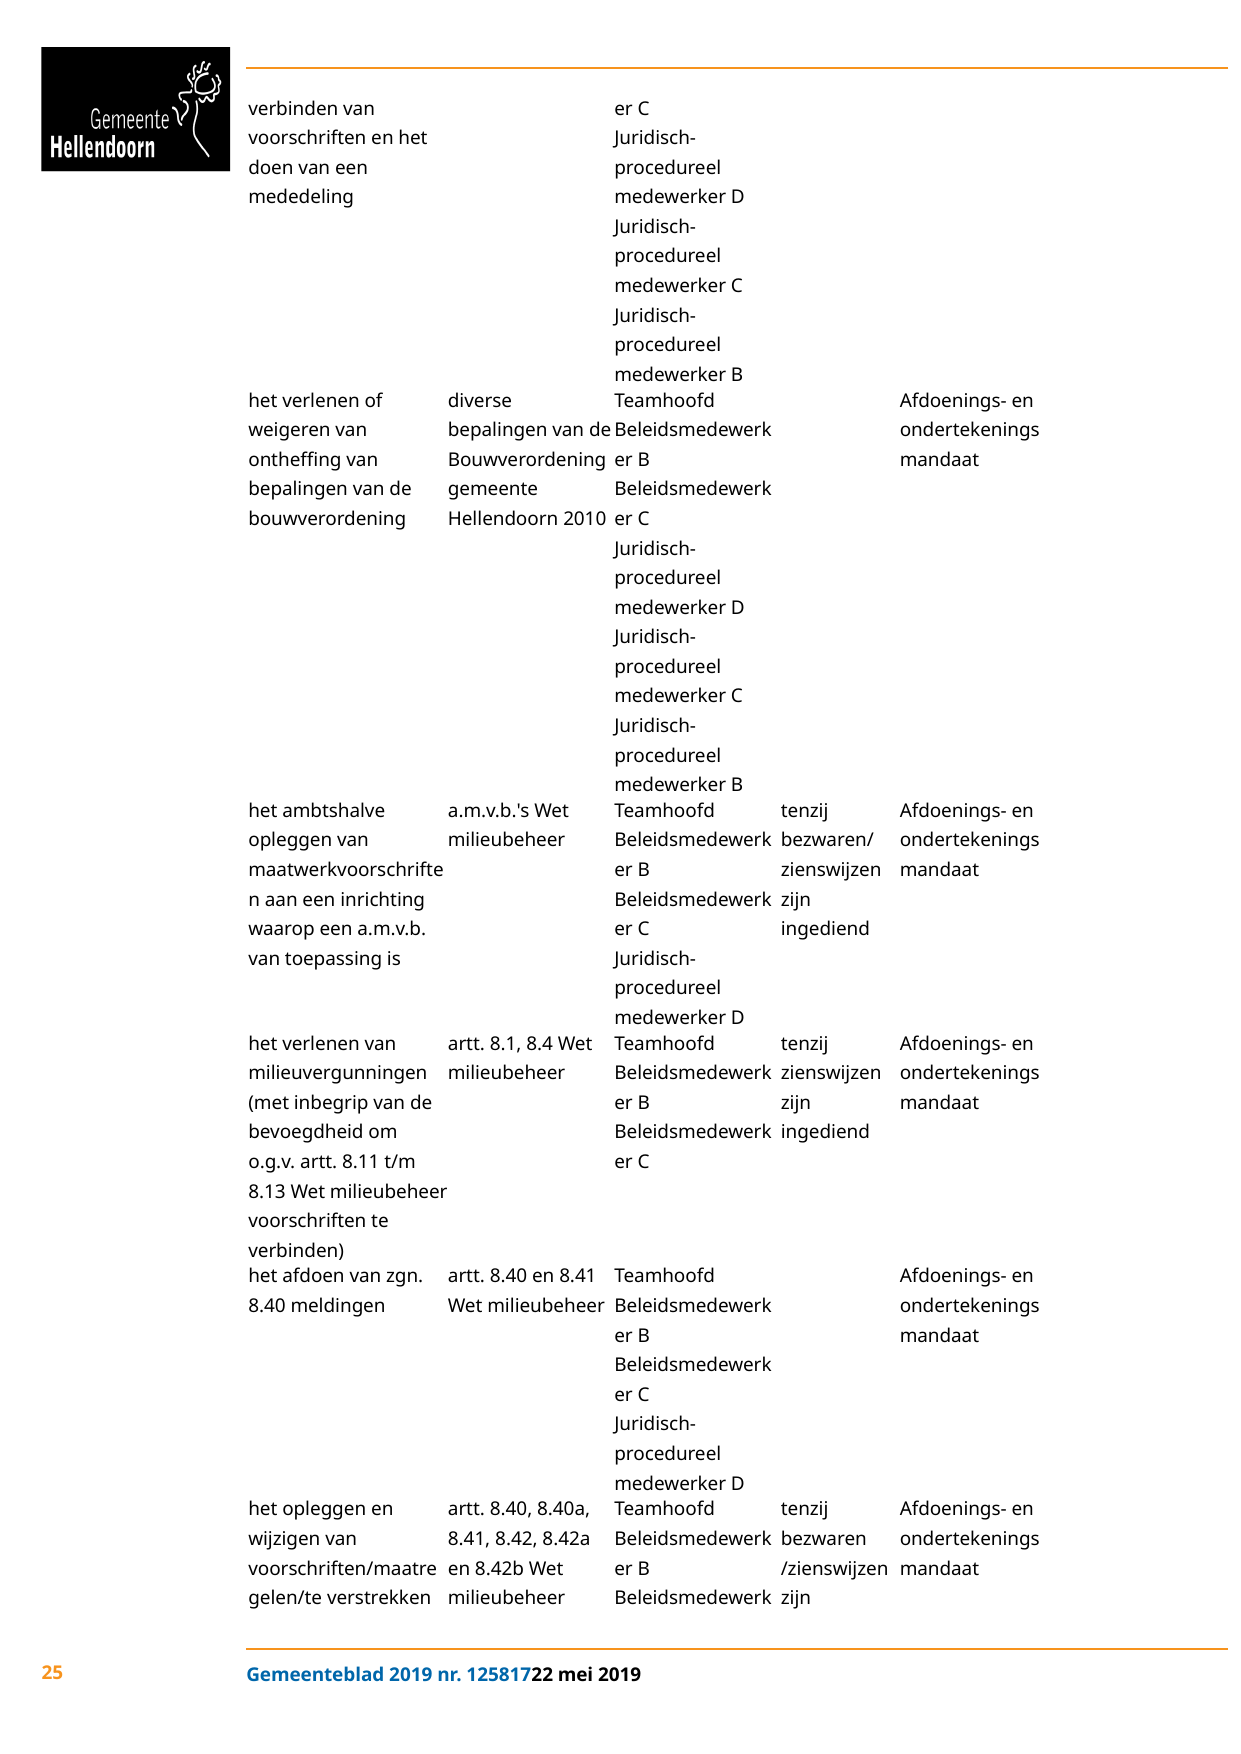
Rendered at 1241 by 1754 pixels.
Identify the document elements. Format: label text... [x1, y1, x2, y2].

table_cell artt. 8.1, 8.4 Wet milieubeheer [448, 1030, 614, 1263]
table_cell tenzij bezwaren /zienswijzen zijn [781, 1496, 899, 1610]
table_cell Afdoenings- en ondertekeningsmandaat [900, 1263, 1042, 1496]
table_cell het verlenen van milieuvergunningen (met inbegrip van de bevoegdheid om o.g.v. artt. 8.11 t/m 8.13 Wet milieubeheer voorschriften te verbinden) [248, 1030, 448, 1263]
table_cell het verlenen of weigeren van ontheffing van bepalingen van de bouwverordening [248, 387, 448, 797]
table_cell [781, 387, 899, 797]
table_cell [448, 95, 614, 387]
table_cell er C Juridisch-procedureel medewerker D Juridisch-procedureel medewerker C Juridisch-procedureel medewerker B [614, 95, 781, 387]
table_cell Teamhoofd Beleidsmedewerker B Beleidsmedewerker C Juridisch-procedureel medewerker D [614, 797, 781, 1030]
table_cell Teamhoofd Beleidsmedewerker B Beleidsmedewerker C Juridisch-procedureel medewerker D Juridisch-procedureel medewerker C Juridisch-procedureel medewerker B [614, 387, 781, 797]
table_cell Teamhoofd Beleidsmedewerker B Beleidsmedewerk [614, 1496, 781, 1610]
table_cell artt. 8.40, 8.40a, 8.41, 8.42, 8.42a en 8.42b Wet milieubeheer [448, 1496, 614, 1610]
picture [41, 47, 231, 172]
table_cell Teamhoofd Beleidsmedewerker B Beleidsmedewerker C Juridisch-procedureel medewerker D [614, 1263, 781, 1496]
table_cell Afdoenings- en ondertekeningsmandaat [900, 1496, 1042, 1610]
table_cell diverse bepalingen van de Bouwverordening gemeente Hellendoorn 2010 [448, 387, 614, 797]
table_cell [781, 95, 899, 387]
table_cell het ambtshalve opleggen van maatwerkvoorschriften aan een inrichting waarop een a.m.v.b. van toepassing is [248, 797, 448, 1030]
table_cell [900, 95, 1042, 387]
table_cell artt. 8.40 en 8.41 Wet milieubeheer [448, 1263, 614, 1496]
table_cell het afdoen van zgn. 8.40 meldingen [248, 1263, 448, 1496]
table_cell tenzij bezwaren/ zienswijzen zijn ingediend [781, 797, 899, 1030]
table_cell Teamhoofd Beleidsmedewerker B Beleidsmedewerker C [614, 1030, 781, 1263]
table_cell a.m.v.b.'s Wet milieubeheer [448, 797, 614, 1030]
table_cell Afdoenings- en ondertekeningsmandaat [900, 797, 1042, 1030]
table_cell verbinden van voorschriften en het doen van een mededeling [248, 95, 448, 387]
table_cell Afdoenings- en ondertekeningsmandaat [900, 1030, 1042, 1263]
table_cell het opleggen en wijzigen van voorschriften/maatregelen/te verstrekken [248, 1496, 448, 1610]
table_cell tenzij zienswijzen zijn ingediend [781, 1030, 899, 1263]
table_cell Afdoenings- en ondertekeningsmandaat [900, 387, 1042, 797]
table_cell [781, 1263, 899, 1496]
